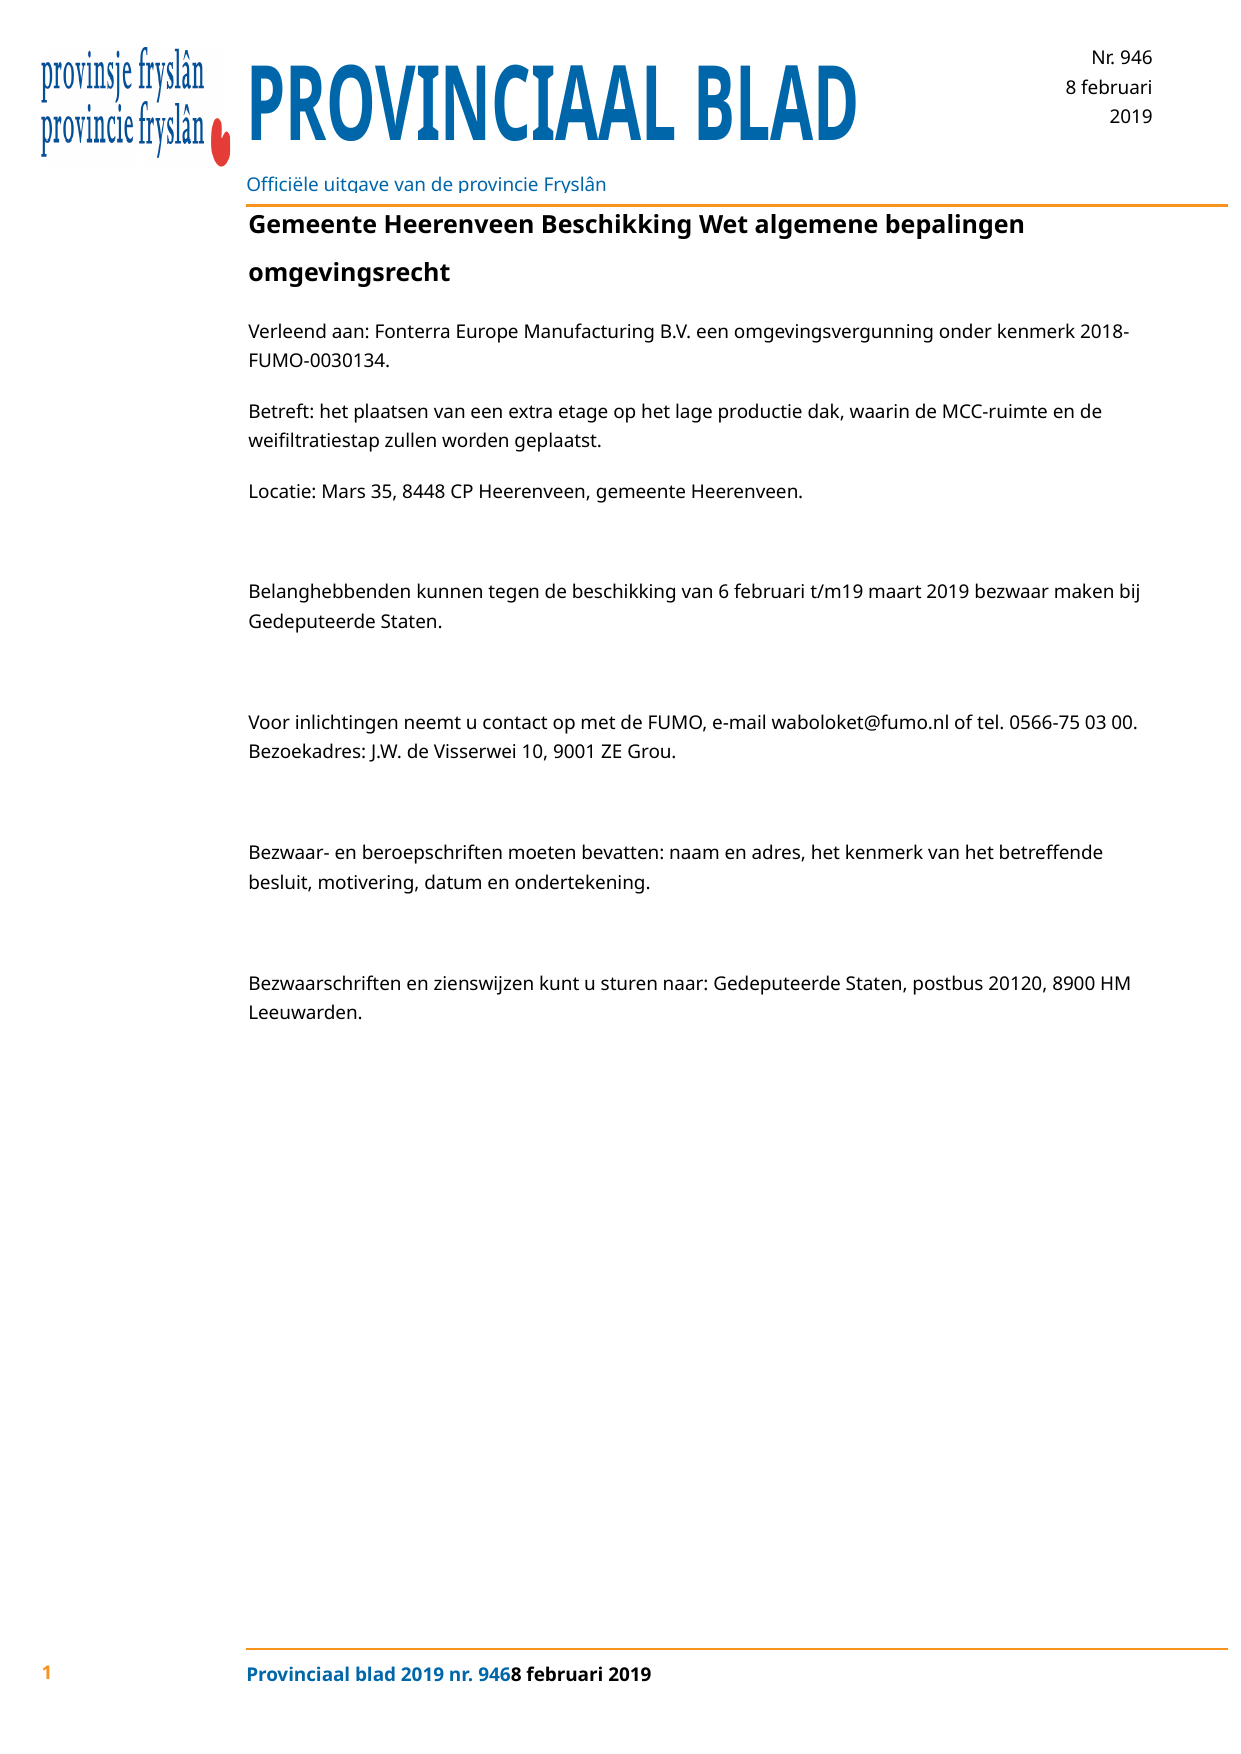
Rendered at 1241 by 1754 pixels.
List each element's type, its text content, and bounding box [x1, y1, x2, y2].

text Betreft: het plaatsen van een extra etage op het lage productie dak, waarin de MCC-ruimte en de weifiltratiestap zullen worden geplaatst. [248, 398, 1152, 453]
text Voor inlichtingen neemt u contact op met de FUMO, e-mail waboloket@fumo.nl of tel. 0566-75 03 00. Bezoekadres: J.W. de Visserwei 10, 9001 ZE Grou. [248, 709, 1152, 764]
text Locatie: Mars 35, 8448 CP Heerenveen, gemeente Heerenveen. [248, 478, 1152, 504]
picture [41, 47, 231, 172]
text Gemeente Heerenveen Beschikking Wet algemene bepalingen omgevingsrecht [248, 207, 1152, 288]
text Bezwaar- en beroepschriften moeten bevatten: naam en adres, het kenmerk van het betreffende besluit, motivering, datum en ondertekening. [248, 839, 1152, 895]
text Bezwaarschriften en zienswijzen kunt u sturen naar: Gedeputeerde Staten, postbus 20120, 8900 HM Leeuwarden. [248, 970, 1152, 1025]
text Verleend aan: Fonterra Europe Manufacturing B.V. een omgevingsvergunning onder kenmerk 2018-FUMO-0030134. [248, 318, 1152, 373]
text Belanghebbenden kunnen tegen de beschikking van 6 februari t/m19 maart 2019 bezwaar maken bij Gedeputeerde Staten. [248, 579, 1152, 634]
